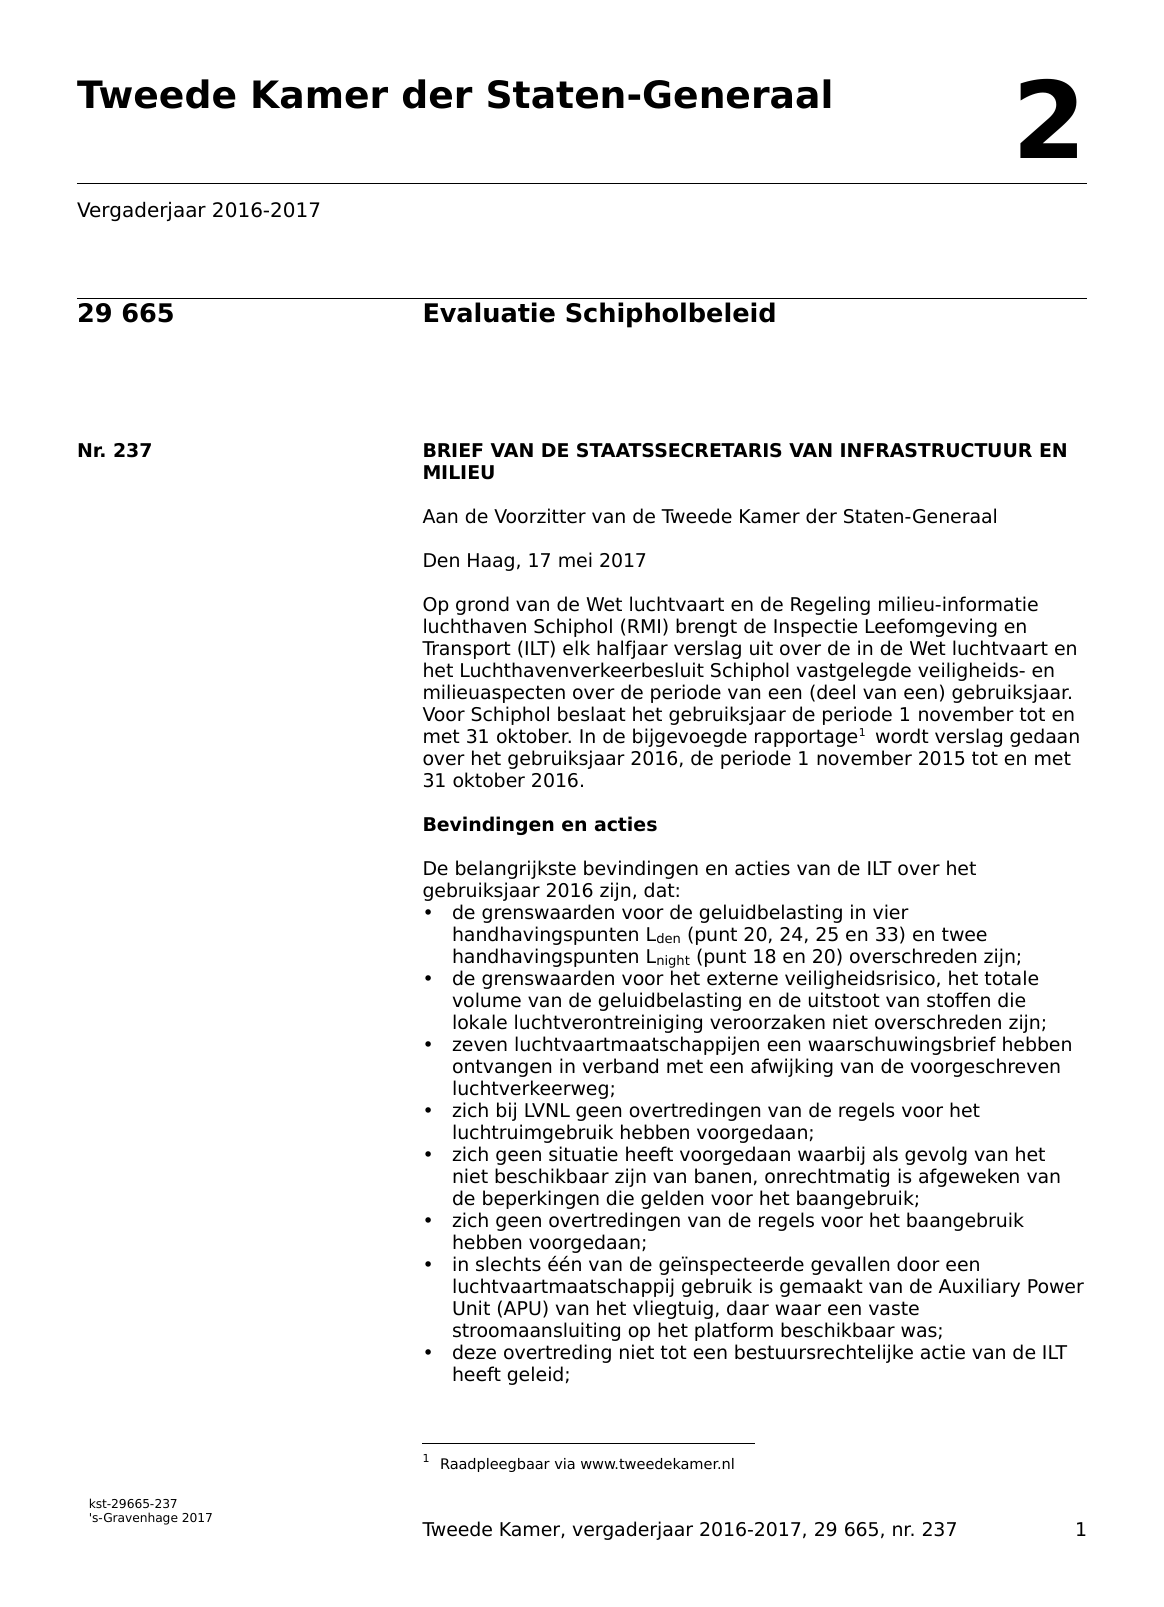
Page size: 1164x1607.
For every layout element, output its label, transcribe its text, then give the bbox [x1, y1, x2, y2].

text • de grenswaarden voor de geluidbelasting in vier handhavingspunten Lden (punt 20, 24, 25 en 33) en twee handhavingspunten Lnight (punt 18 en 20) overschreden zijn; [422, 902, 1087, 968]
text Op grond van de Wet luchtvaart en de Regeling milieu-informatie luchthaven Schiphol (RMI) brengt de Inspectie Leefomgeving en Transport (ILT) elk halfjaar verslag uit over de in de Wet luchtvaart en het Luchthavenverkeerbesluit Schiphol vastgelegde veiligheids- en milieuaspecten over de periode van een (deel van een) gebruiksjaar. Voor Schiphol beslaat het gebruiksjaar de periode 1 november tot en met 31 oktober. In de bijgevoegde rapportage wordt verslag gedaan over het gebruiksjaar 2016, de periode 1 november 2015 tot en met 31 oktober 2016. [422, 594, 1087, 792]
text • zeven luchtvaartmaatschappijen een waarschuwingsbrief hebben ontvangen in verband met een afwijking van de voorgeschreven luchtverkeerweg; [422, 1034, 1087, 1100]
subtitle 29 665 Evaluatie Schipholbeleid [77, 299, 1087, 329]
text kst-29665-237 [88, 1497, 323, 1511]
subtitle Bevindingen en acties [422, 814, 1087, 836]
text Den Haag, 17 mei 2017 [422, 550, 1087, 572]
text • de grenswaarden voor het externe veiligheidsrisico, het totale volume van de geluidbelasting en de uitstoot van stoffen die lokale luchtverontreiniging veroorzaken niet overschreden zijn; [422, 968, 1087, 1034]
table_header 2 [886, 59, 1087, 183]
text • zich geen overtredingen van de regels voor het baangebruik hebben voorgedaan; [422, 1210, 1087, 1254]
table_cell Vergaderjaar 2016-2017 [77, 184, 1087, 298]
text • in slechts één van de geïnspecteerde gevallen door een luchtvaartmaatschappij gebruik is gemaakt van de Auxiliary Power Unit (APU) van het vliegtuig, daar waar een vaste stroomaansluiting op het platform beschikbaar was; [422, 1254, 1087, 1342]
text Aan de Voorzitter van de Tweede Kamer der Staten-Generaal [422, 506, 1087, 528]
table_header Tweede Kamer der Staten-Generaal [77, 59, 886, 183]
text • zich bij LVNL geen overtredingen van de regels voor het luchtruimgebruik hebben voorgedaan; [422, 1100, 1087, 1144]
text De belangrijkste bevindingen en acties van de ILT over het gebruiksjaar 2016 zijn, dat: [422, 858, 1087, 902]
text • zich geen situatie heeft voorgedaan waarbij als gevolg van het niet beschikbaar zijn van banen, onrechtmatig is afgeweken van de beperkingen die gelden voor het baangebruik; [422, 1144, 1087, 1210]
text Raadpleegbaar via www.tweedekamer.nl [422, 1452, 1087, 1474]
text 's-Gravenhage 2017 [88, 1511, 323, 1525]
text • deze overtreding niet tot een bestuursrechtelijke actie van de ILT heeft geleid; [422, 1342, 1087, 1386]
subtitle Nr. 237 BRIEF VAN DE STAATSSECRETARIS VAN INFRASTRUCTUUR EN MILIEU [77, 440, 1087, 484]
